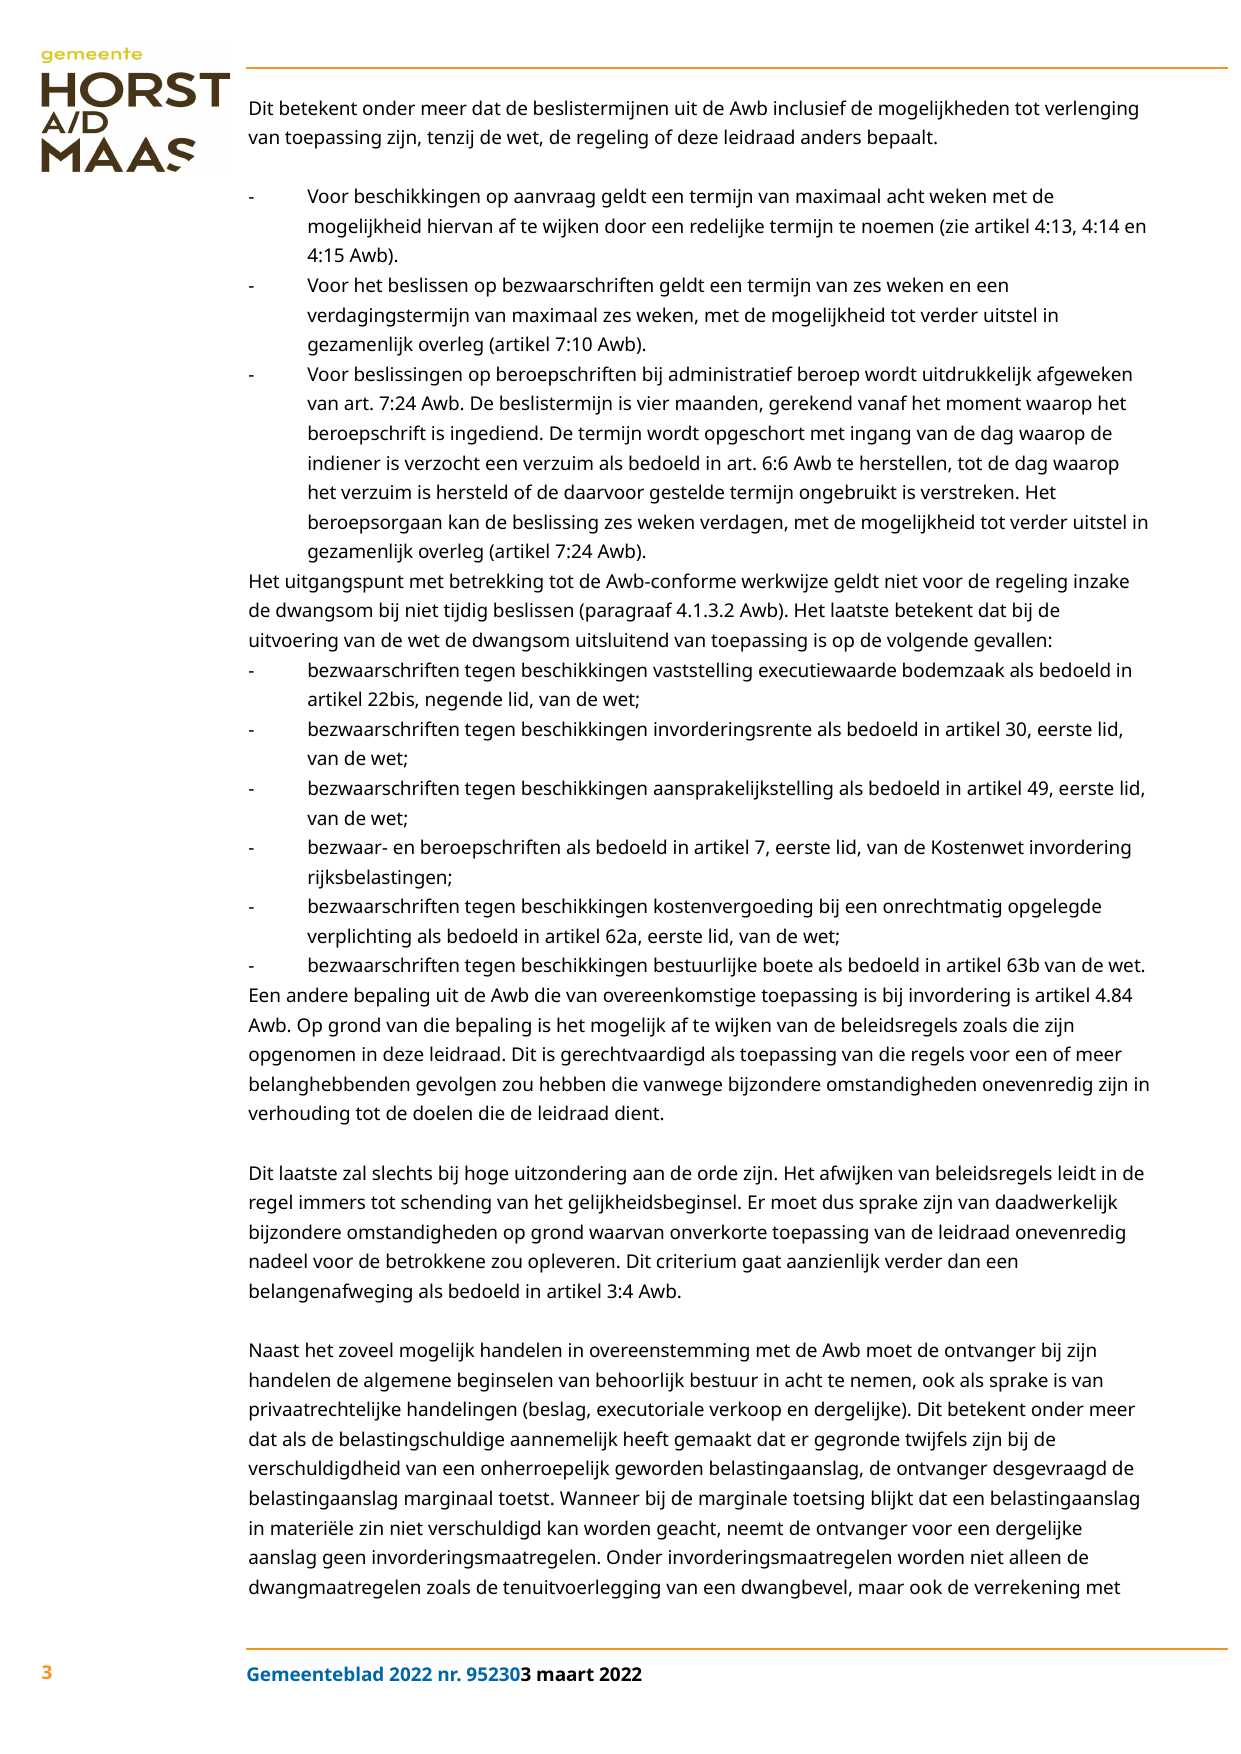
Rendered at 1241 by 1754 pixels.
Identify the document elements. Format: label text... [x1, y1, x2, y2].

list bezwaarschriften tegen beschikkingen kostenvergoeding bij een onrechtmatig opgelegde verplichting als bedoeld in artikel 62a, eerste lid, van de wet; [248, 893, 1152, 949]
list bezwaarschriften tegen beschikkingen aansprakelijkstelling als bedoeld in artikel 49, eerste lid, van de wet; [248, 775, 1152, 831]
text Dit laatste zal slechts bij hoge uitzondering aan de orde zijn. Het afwijken van beleidsregels leidt in de regel immers tot schending van het gelijkheidsbeginsel. Er moet dus sprake zijn van daadwerkelijk bijzondere omstandigheden op grond waarvan onverkorte toepassing van de leidraad onevenredig nadeel voor de betrokkene zou opleveren. Dit criterium gaat aanzienlijk verder dan een belangenafweging als bedoeld in artikel 3:4 Awb. [248, 1160, 1152, 1304]
list bezwaarschriften tegen beschikkingen vaststelling executiewaarde bodemzaak als bedoeld in artikel 22bis, negende lid, van de wet; [248, 657, 1152, 712]
list bezwaarschriften tegen beschikkingen bestuurlijke boete als bedoeld in artikel 63b van de wet. [248, 953, 1152, 978]
text Naast het zoveel mogelijk handelen in overeenstemming met de Awb moet de ontvanger bij zijn handelen de algemene beginselen van behoorlijk bestuur in acht te nemen, ook als sprake is van privaatrechtelijke handelingen (beslag, executoriale verkoop en dergelijke). Dit betekent onder meer dat als de belastingschuldige aannemelijk heeft gemaakt dat er gegronde twijfels zijn bij de verschuldigdheid van een onherroepelijk geworden belastingaanslag, de ontvanger desgevraagd de belastingaanslag marginaal toetst. Wanneer bij de marginale toetsing blijkt dat een belastingaanslag in materiële zin niet verschuldigd kan worden geacht, neemt de ontvanger voor een dergelijke aanslag geen invorderingsmaatregelen. Onder invorderingsmaatregelen worden niet alleen de dwangmaatregelen zoals de tenuitvoerlegging van een dwangbevel, maar ook de verrekening met [248, 1337, 1152, 1600]
list Voor beslissingen op beroepschriften bij administratief beroep wordt uitdrukkelijk afgeweken van art. 7:24 Awb. De beslistermijn is vier maanden, gerekend vanaf het moment waarop het beroepschrift is ingediend. De termijn wordt opgeschort met ingang van de dag waarop de indiener is verzocht een verzuim als bedoeld in art. 6:6 Awb te herstellen, tot de dag waarop het verzuim is hersteld of de daarvoor gestelde termijn ongebruikt is verstreken. Het beroepsorgaan kan de beslissing zes weken verdagen, met de mogelijkheid tot verder uitstel in gezamenlijk overleg (artikel 7:24 Awb). [248, 361, 1152, 564]
list Voor het beslissen op bezwaarschriften geldt een termijn van zes weken en een verdagingstermijn van maximaal zes weken, met de mogelijkheid tot verder uitstel in gezamenlijk overleg (artikel 7:10 Awb). [248, 272, 1152, 357]
text Het uitgangspunt met betrekking tot de Awb-conforme werkwijze geldt niet voor de regeling inzake de dwangsom bij niet tijdig beslissen (paragraaf 4.1.3.2 Awb). Het laatste betekent dat bij de uitvoering van de wet de dwangsom uitsluitend van toepassing is op de volgende gevallen: [248, 568, 1152, 653]
picture [41, 47, 231, 172]
list bezwaarschriften tegen beschikkingen invorderingsrente als bedoeld in artikel 30, eerste lid, van de wet; [248, 716, 1152, 771]
list Voor beschikkingen op aanvraag geldt een termijn van maximaal acht weken met de mogelijkheid hiervan af te wijken door een redelijke termijn te noemen (zie artikel 4:13, 4:14 en 4:15 Awb). [248, 183, 1152, 268]
list bezwaar- en beroepschriften als bedoeld in artikel 7, eerste lid, van de Kostenwet invordering rijksbelastingen; [248, 834, 1152, 890]
text Een andere bepaling uit de Awb die van overeenkomstige toepassing is bij invordering is artikel 4.84 Awb. Op grond van die bepaling is het mogelijk af te wijken van de beleidsregels zoals die zijn opgenomen in deze leidraad. Dit is gerechtvaardigd als toepassing van die regels voor een of meer belanghebbenden gevolgen zou hebben die vanwege bijzondere omstandigheden onevenredig zijn in verhouding tot de doelen die de leidraad dient. [248, 982, 1152, 1126]
text Dit betekent onder meer dat de beslistermijnen uit de Awb inclusief de mogelijkheden tot verlenging van toepassing zijn, tenzij de wet, de regeling of deze leidraad anders bepaalt. [248, 95, 1152, 150]
